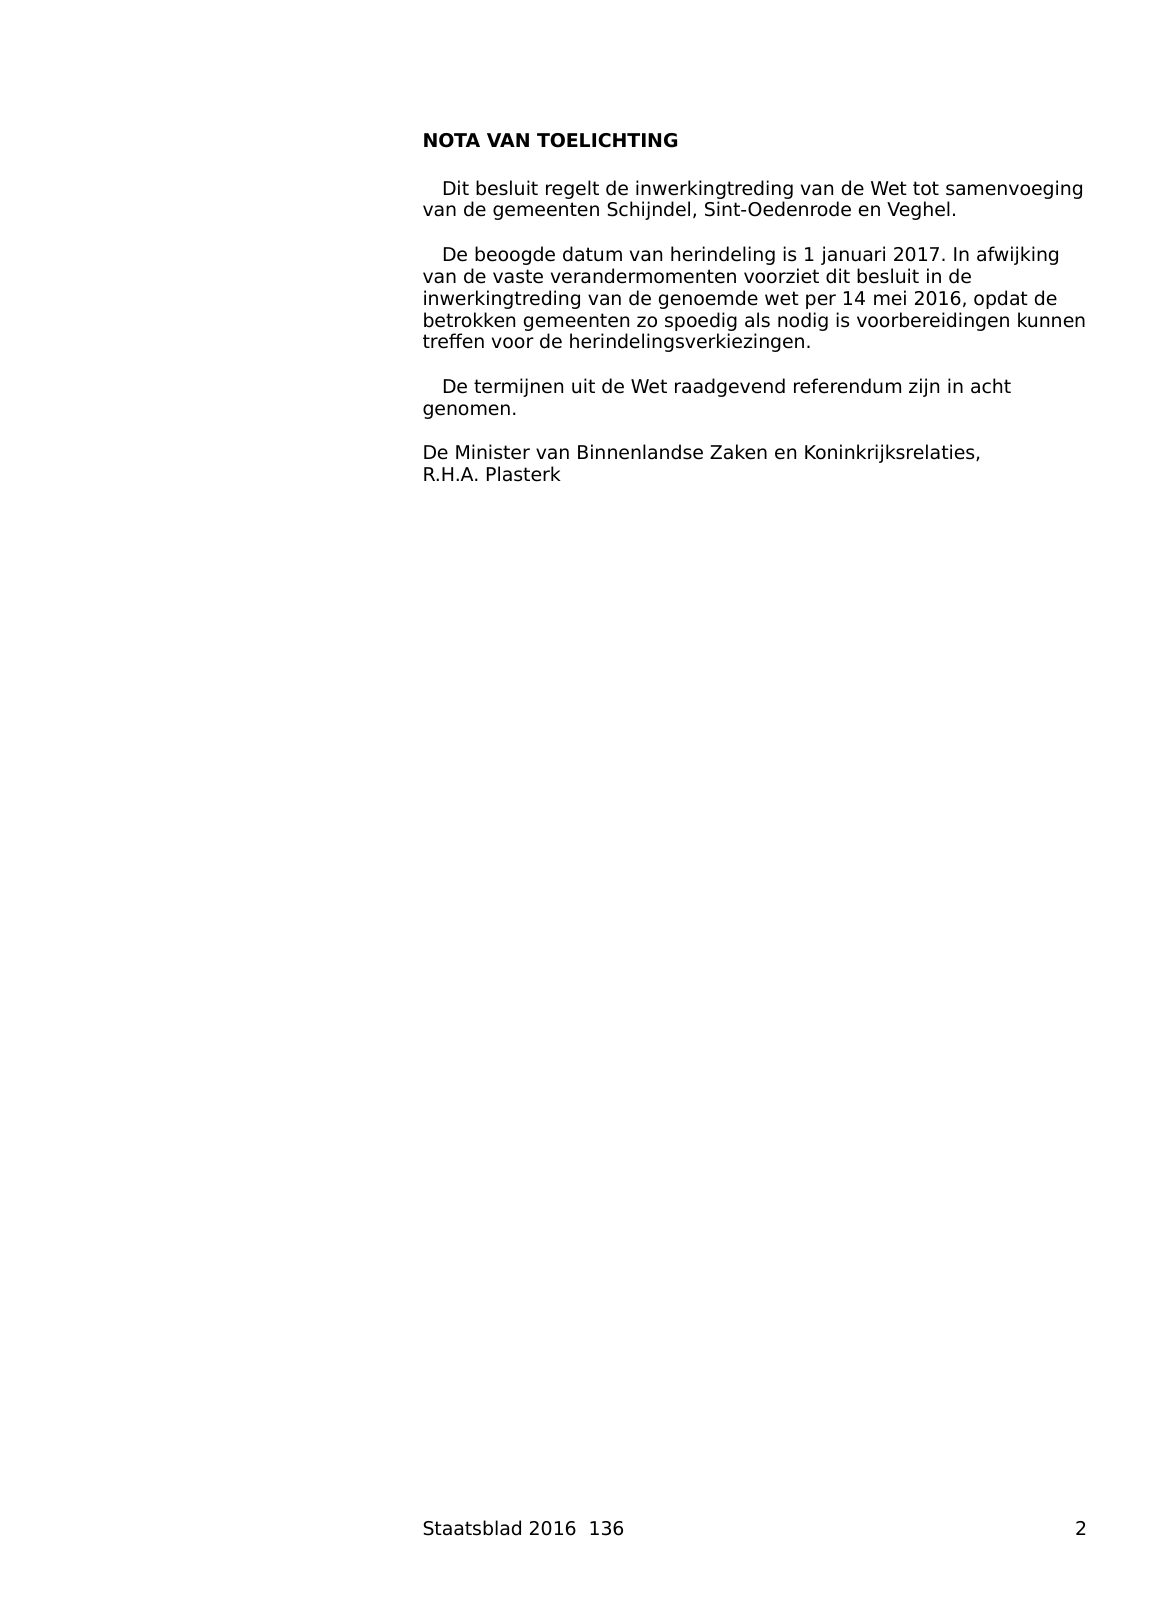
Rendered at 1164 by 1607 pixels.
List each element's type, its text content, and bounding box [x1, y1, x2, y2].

subtitle NOTA VAN TOELICHTING [422, 130, 1087, 152]
text De beoogde datum van herindeling is 1 januari 2017. In afwijking van de vaste verandermomenten voorziet dit besluit in de inwerkingtreding van de genoemde wet per 14 mei 2016, opdat de betrokken gemeenten zo spoedig als nodig is voorbereidingen kunnen treffen voor de herindelingsverkiezingen. [422, 243, 1087, 353]
text De Minister van Binnenlandse Zaken en Koninkrijksrelaties, R.H.A. Plasterk [422, 442, 1087, 486]
text De termijnen uit de Wet raadgevend referendum zijn in acht genomen. [422, 376, 1087, 419]
text Dit besluit regelt de inwerkingtreding van de Wet tot samenvoeging van de gemeenten Schijndel, Sint-Oedenrode en Veghel. [422, 177, 1087, 221]
